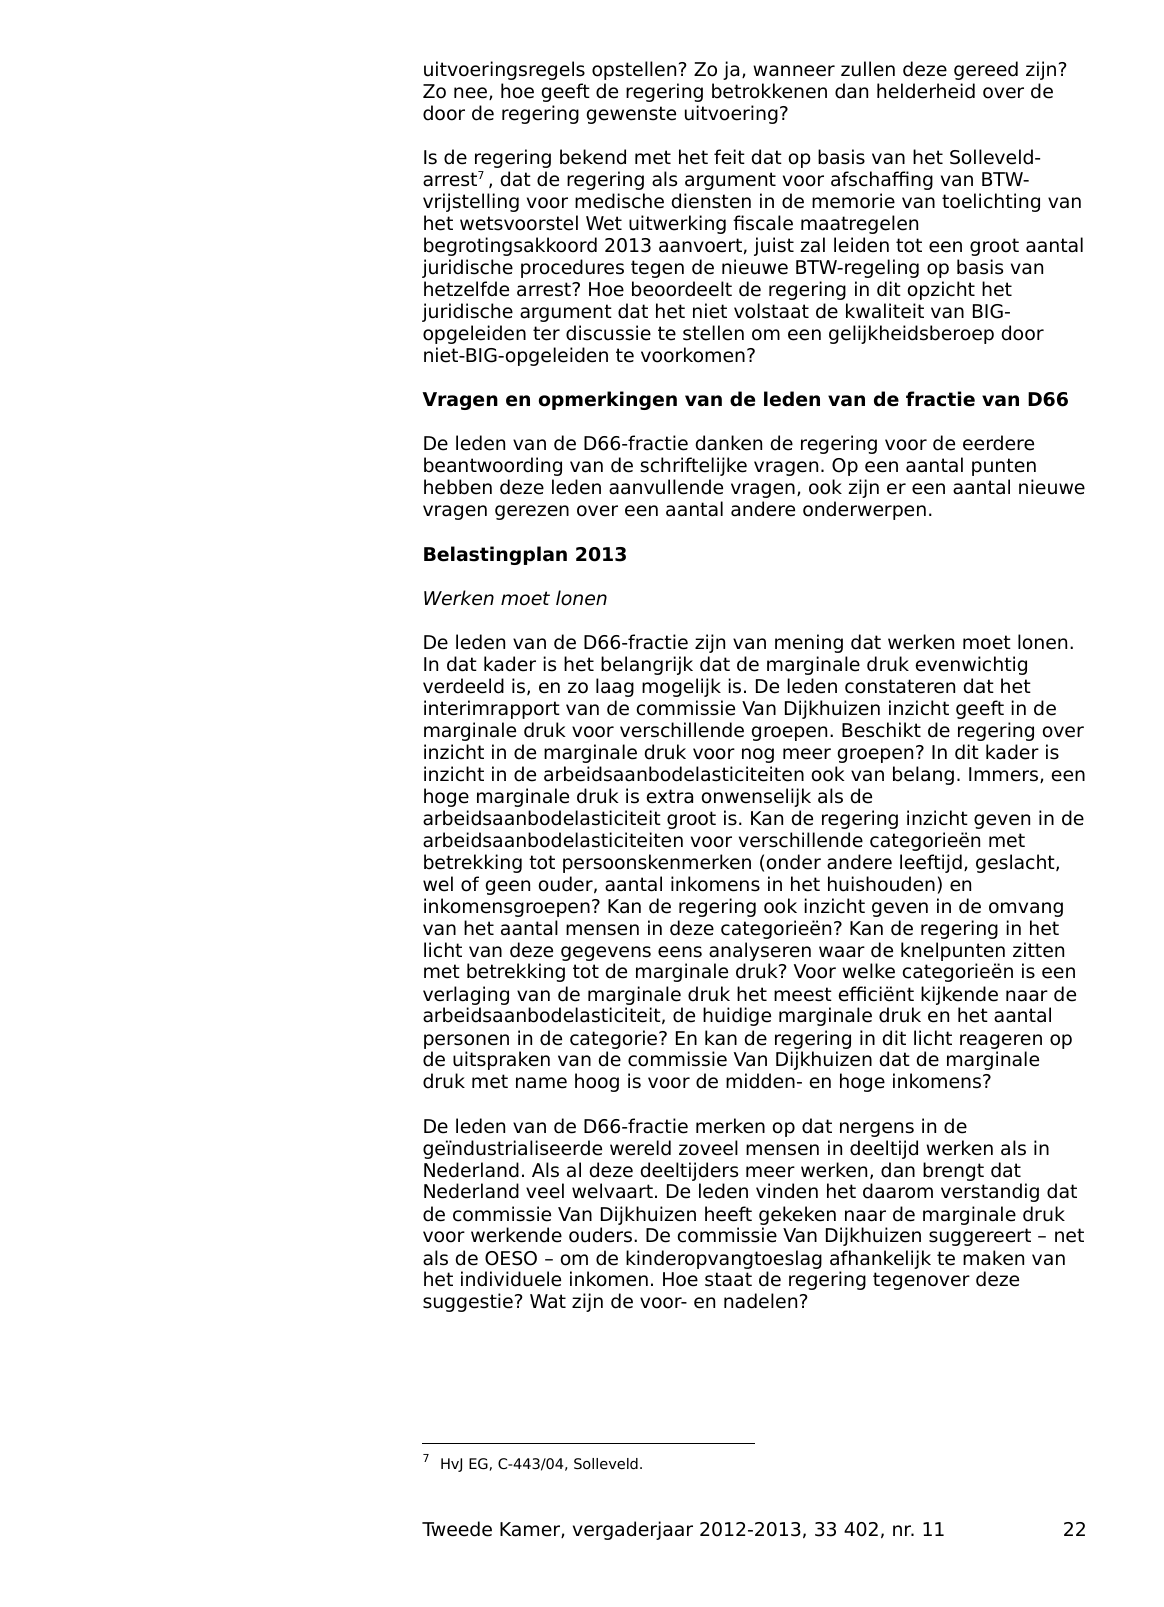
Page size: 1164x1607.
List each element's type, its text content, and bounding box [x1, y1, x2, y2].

text HvJ EG, C-443/04, Solleveld. [422, 1452, 1087, 1474]
subtitle Belastingplan 2013 [422, 543, 1087, 565]
text Is de regering bekend met het feit dat op basis van het Solleveld-arrest, dat de regering als argument voor afschaffing van BTW-vrijstelling voor medische diensten in de memorie van toelichting van het wetsvoorstel Wet uitwerking fiscale maatregelen begrotingsakkoord 2013 aanvoert, juist zal leiden tot een groot aantal juridische procedures tegen de nieuwe BTW-regeling op basis van hetzelfde arrest? Hoe beoordeelt de regering in dit opzicht het juridische argument dat het niet volstaat de kwaliteit van BIG-opgeleiden ter discussie te stellen om een gelijkheidsberoep door niet-BIG-opgeleiden te voorkomen? [422, 147, 1087, 367]
text De leden van de D66-fractie merken op dat nergens in de geïndustrialiseerde wereld zoveel mensen in deeltijd werken als in Nederland. Als al deze deeltijders meer werken, dan brengt dat Nederland veel welvaart. De leden vinden het daarom verstandig dat de commissie Van Dijkhuizen heeft gekeken naar de marginale druk voor werkende ouders. De commissie Van Dijkhuizen suggereert – net als de OESO – om de kinderopvangtoeslag afhankelijk te maken van het individuele inkomen. Hoe staat de regering tegenover deze suggestie? Wat zijn de voor- en nadelen? [422, 1116, 1087, 1313]
subtitle Vragen en opmerkingen van de leden van de fractie van D66 [422, 389, 1087, 411]
subtitle Werken moet lonen [422, 588, 1087, 609]
text De leden van de D66-fractie danken de regering voor de eerdere beantwoording van de schriftelijke vragen. Op een aantal punten hebben deze leden aanvullende vragen, ook zijn er een aantal nieuwe vragen gerezen over een aantal andere onderwerpen. [422, 433, 1087, 521]
text De leden van de D66-fractie zijn van mening dat werken moet lonen. In dat kader is het belangrijk dat de marginale druk evenwichtig verdeeld is, en zo laag mogelijk is. De leden constateren dat het interimrapport van de commissie Van Dijkhuizen inzicht geeft in de marginale druk voor verschillende groepen. Beschikt de regering over inzicht in de marginale druk voor nog meer groepen? In dit kader is inzicht in de arbeidsaanbodelasticiteiten ook van belang. Immers, een hoge marginale druk is extra onwenselijk als de arbeidsaanbodelasticiteit groot is. Kan de regering inzicht geven in de arbeidsaanbodelasticiteiten voor verschillende categorieën met betrekking tot persoonskenmerken (onder andere leeftijd, geslacht, wel of geen ouder, aantal inkomens in het huishouden) en inkomensgroepen? Kan de regering ook inzicht geven in de omvang van het aantal mensen in deze categorieën? Kan de regering in het licht van deze gegevens eens analyseren waar de knelpunten zitten met betrekking tot de marginale druk? Voor welke categorieën is een verlaging van de marginale druk het meest efficiënt kijkende naar de arbeidsaanbodelasticiteit, de huidige marginale druk en het aantal personen in de categorie? En kan de regering in dit licht reageren op de uitspraken van de commissie Van Dijkhuizen dat de marginale druk met name hoog is voor de midden- en hoge inkomens? [422, 632, 1087, 1093]
text uitvoeringsregels opstellen? Zo ja, wanneer zullen deze gereed zijn? Zo nee, hoe geeft de regering betrokkenen dan helderheid over de door de regering gewenste uitvoering? [422, 59, 1087, 125]
